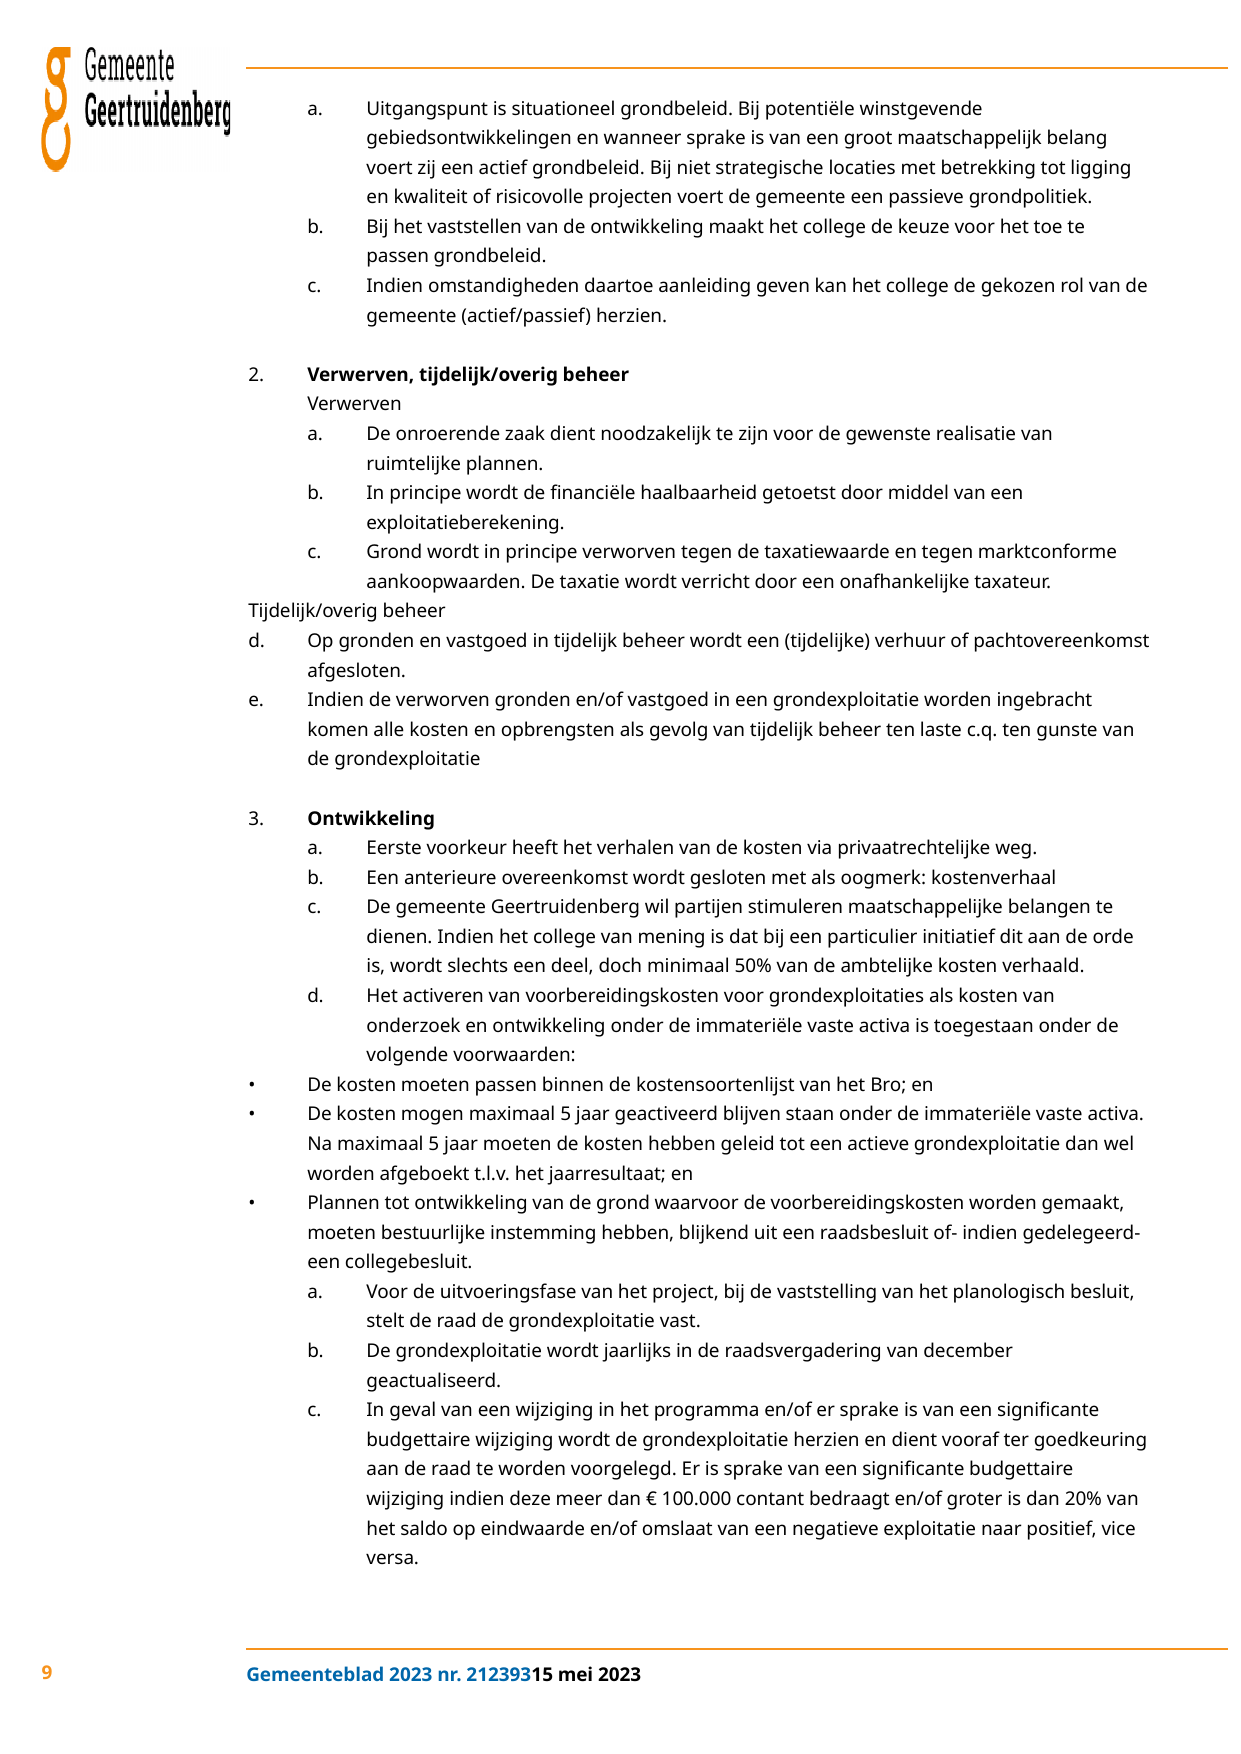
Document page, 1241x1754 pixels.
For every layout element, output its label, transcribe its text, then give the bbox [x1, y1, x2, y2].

list Voor de uitvoeringsfase van het project, bij de vaststelling van het planologisch besluit, stelt de raad de grondexploitatie vast. [307, 1278, 1152, 1333]
list Verwerven [248, 391, 1152, 416]
list Het activeren van voorbereidingskosten voor grondexploitaties als kosten van onderzoek en ontwikkeling onder de immateriële vaste activa is toegestaan onder de volgende voorwaarden: [307, 982, 1152, 1067]
list Een anterieure overeenkomst wordt gesloten met als oogmerk: kostenverhaal [307, 864, 1152, 890]
list De grondexploitatie wordt jaarlijks in de raadsvergadering van december geactualiseerd. [307, 1337, 1152, 1393]
list In geval van een wijziging in het programma en/of er sprake is van een significante budgettaire wijziging wordt de grondexploitatie herzien en dient vooraf ter goedkeuring aan de raad te worden voorgelegd. Er is sprake van een significante budgettaire wijziging indien deze meer dan € 100.000 contant bedraagt en/of groter is dan 20% van het saldo op eindwaarde en/of omslaat van een negatieve exploitatie naar positief, vice versa. [307, 1396, 1152, 1570]
list Op gronden en vastgoed in tijdelijk beheer wordt een (tijdelijke) verhuur of pachtovereenkomst afgesloten. [248, 627, 1152, 683]
picture [41, 47, 231, 172]
list Eerste voorkeur heeft het verhalen van de kosten via privaatrechtelijke weg. [307, 834, 1152, 860]
list Bij het vaststellen van de ontwikkeling maakt het college de keuze voor het toe te passen grondbeleid. [307, 213, 1152, 268]
text Tijdelijk/overig beheer [248, 598, 1152, 623]
list De onroerende zaak dient noodzakelijk te zijn voor de gewenste realisatie van ruimtelijke plannen. [307, 420, 1152, 476]
list Indien omstandigheden daartoe aanleiding geven kan het college de gekozen rol van de gemeente (actief/passief) herzien. [307, 272, 1152, 328]
list Verwerven, tijdelijk/overig beheer [248, 361, 1152, 387]
list Uitgangspunt is situationeel grondbeleid. Bij potentiële winstgevende gebiedsontwikkelingen en wanneer sprake is van een groot maatschappelijk belang voert zij een actief grondbeleid. Bij niet strategische locaties met betrekking tot ligging en kwaliteit of risicovolle projecten voert de gemeente een passieve grondpolitiek. [307, 95, 1152, 209]
list De kosten mogen maximaal 5 jaar geactiveerd blijven staan onder de immateriële vaste activa. Na maximaal 5 jaar moeten de kosten hebben geleid tot een actieve grondexploitatie dan wel worden afgeboekt t.l.v. het jaarresultaat; en [248, 1101, 1152, 1186]
list Ontwikkeling [248, 805, 1152, 831]
list Indien de verworven gronden en/of vastgoed in een grondexploitatie worden ingebracht komen alle kosten en opbrengsten als gevolg van tijdelijk beheer ten laste c.q. ten gunste van de grondexploitatie [248, 686, 1152, 771]
list Grond wordt in principe verworven tegen de taxatiewaarde en tegen marktconforme aankoopwaarden. De taxatie wordt verricht door een onafhankelijke taxateur. [307, 538, 1152, 594]
list De kosten moeten passen binnen de kostensoortenlijst van het Bro; en [248, 1071, 1152, 1097]
list De gemeente Geertruidenberg wil partijen stimuleren maatschappelijke belangen te dienen. Indien het college van mening is dat bij een particulier initiatief dit aan de orde is, wordt slechts een deel, doch minimaal 50% van de ambtelijke kosten verhaald. [307, 893, 1152, 978]
list Plannen tot ontwikkeling van de grond waarvoor de voorbereidingskosten worden gemaakt, moeten bestuurlijke instemming hebben, blijkend uit een raadsbesluit of- indien gedelegeerd- een collegebesluit. [248, 1189, 1152, 1274]
list In principe wordt de financiële haalbaarheid getoetst door middel van een exploitatieberekening. [307, 479, 1152, 535]
